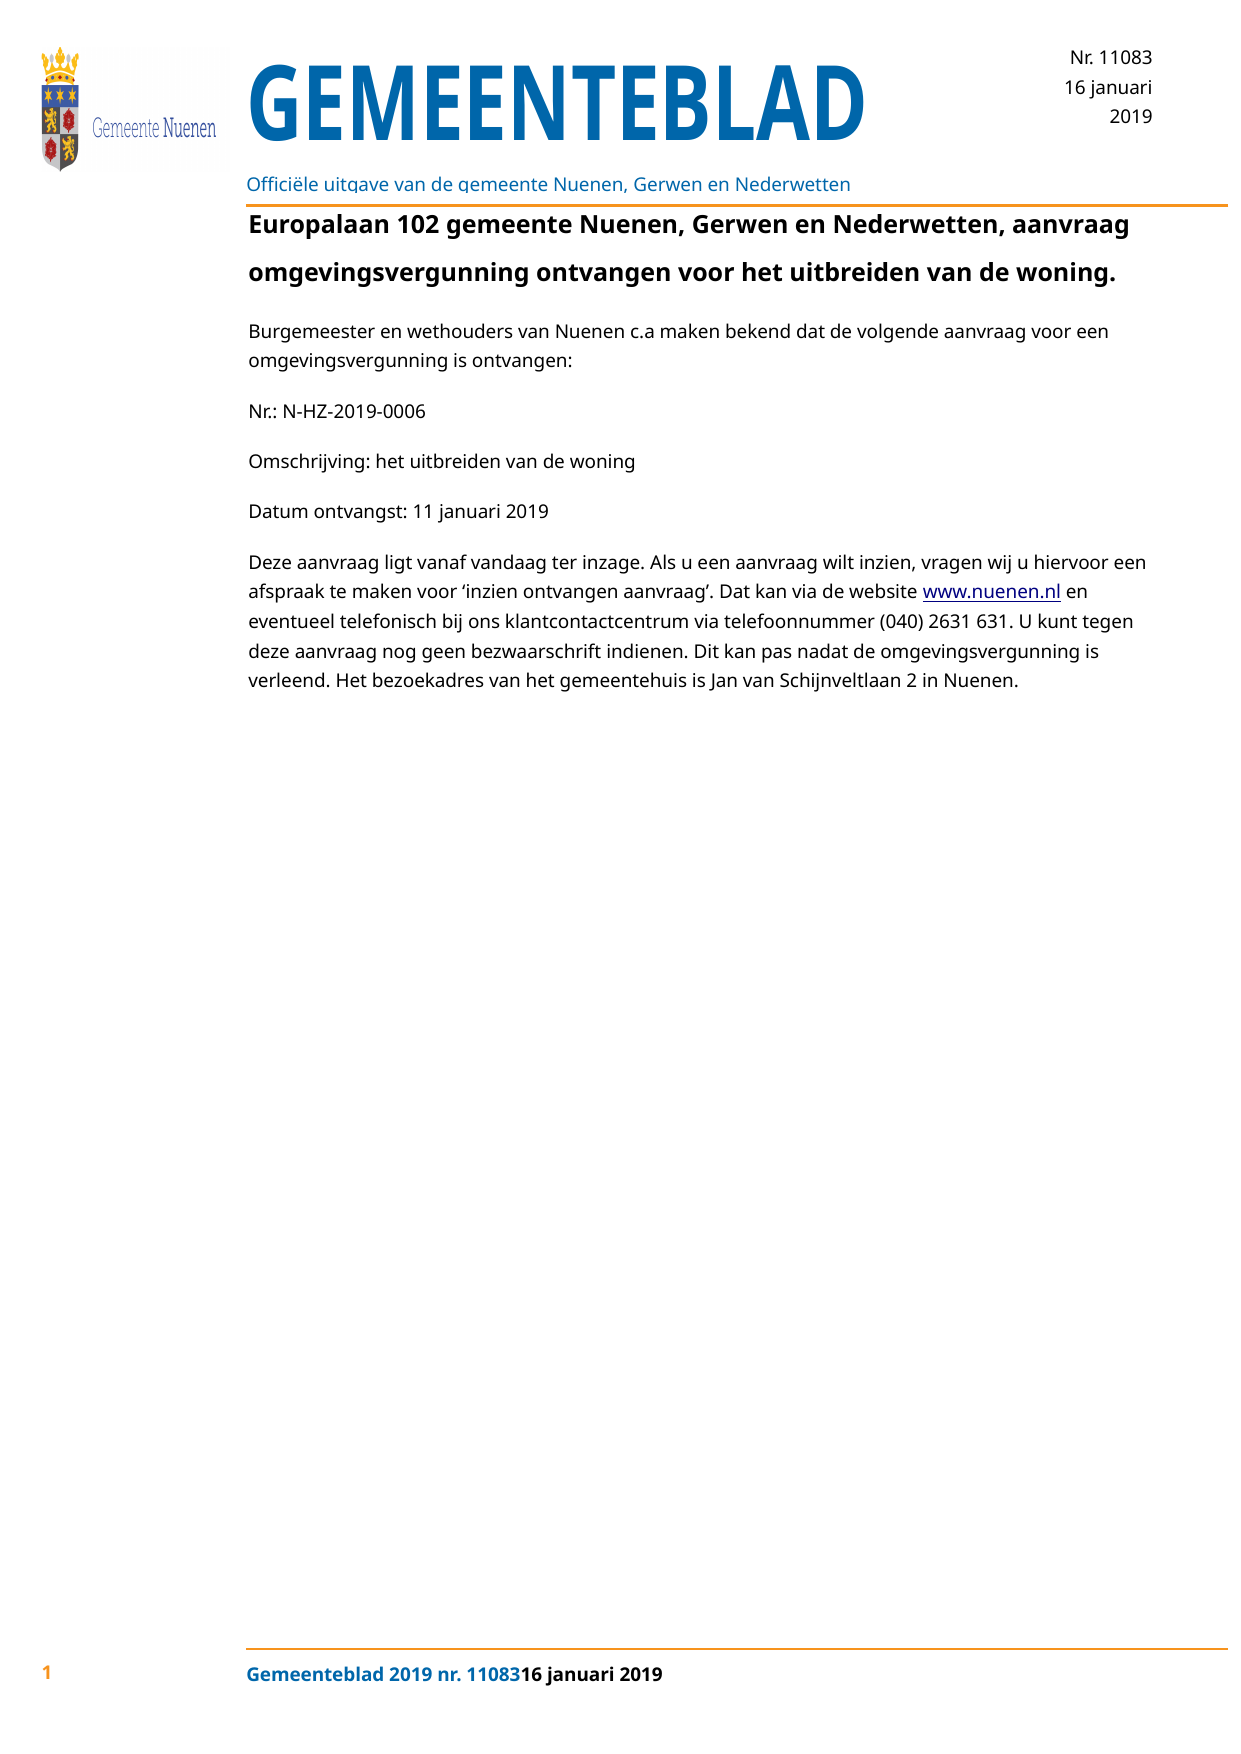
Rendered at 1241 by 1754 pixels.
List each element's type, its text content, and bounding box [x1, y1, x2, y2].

text Deze aanvraag ligt vanaf vandaag ter inzage. Als u een aanvraag wilt inzien, vragen wij u hiervoor een afspraak te maken voor ‘inzien ontvangen aanvraag’. Dat kan via de website www.nuenen.nl en eventueel telefonisch bij ons klantcontactcentrum via telefoonnummer (040) 2631 631. U kunt tegen deze aanvraag nog geen bezwaarschrift indienen. Dit kan pas nadat de omgevingsvergunning is verleend. Het bezoekadres van het gemeentehuis is Jan van Schijnveltlaan 2 in Nuenen. [248, 549, 1152, 693]
text Europalaan 102 gemeente Nuenen, Gerwen en Nederwetten, aanvraag omgevingsvergunning ontvangen voor het uitbreiden van de woning. [248, 207, 1152, 288]
text Burgemeester en wethouders van Nuenen c.a maken bekend dat de volgende aanvraag voor een omgevingsvergunning is ontvangen: [248, 318, 1152, 373]
picture [41, 47, 231, 172]
text Datum ontvangst: 11 januari 2019 [248, 499, 1152, 524]
text Omschrijving: het uitbreiden van de woning [248, 448, 1152, 474]
text Nr.: N-HZ-2019-0006 [248, 398, 1152, 424]
